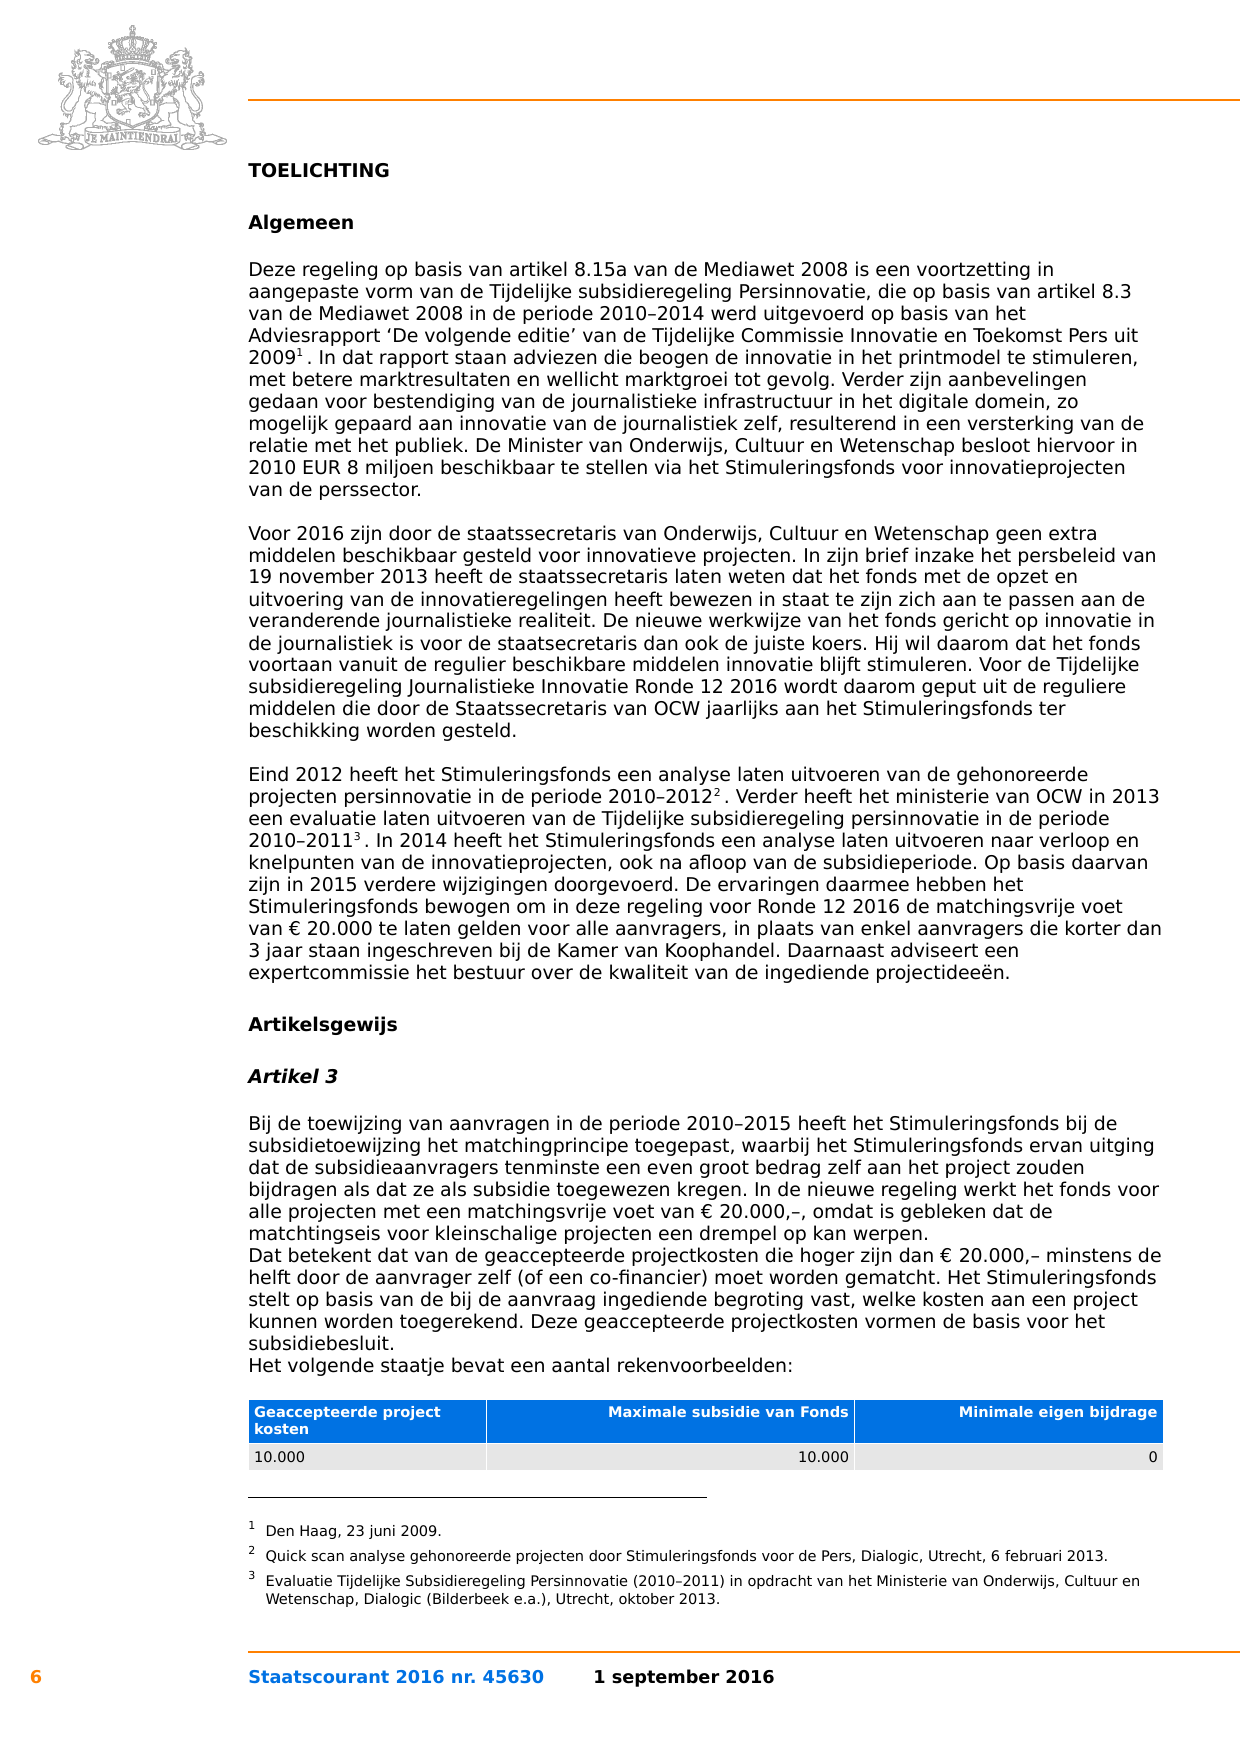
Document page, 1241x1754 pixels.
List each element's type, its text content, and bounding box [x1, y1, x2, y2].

text Quick scan analyse gehonoreerde projecten door Stimuleringsfonds voor de Pers, Dialogic, Utrecht, 6 februari 2013. [248, 1544, 1163, 1566]
table_header Maximale subsidie van Fonds [487, 1400, 854, 1443]
text Evaluatie Tijdelijke Subsidieregeling Persinnovatie (2010–2011) in opdracht van het Ministerie van Onderwijs, Cultuur en Wetenschap, Dialogic (Bilderbeek e.a.), Utrecht, oktober 2013. [248, 1569, 1163, 1608]
picture [38, 25, 227, 150]
subtitle Artikel 3 [248, 1066, 1163, 1088]
subtitle TOELICHTING [248, 160, 1163, 182]
table_cell 10.000 [249, 1444, 486, 1470]
table_header Geaccepteerde project kosten [249, 1400, 486, 1443]
text Het volgende staatje bevat een aantal rekenvoorbeelden: [248, 1355, 1163, 1377]
table_cell 0 [855, 1444, 1163, 1470]
text Deze regeling op basis van artikel 8.15a van de Mediawet 2008 is een voortzetting in aangepaste vorm van de Tijdelijke subsidieregeling Persinnovatie, die op basis van artikel 8.3 van de Mediawet 2008 in de periode 2010–2014 werd uitgevoerd op basis van het Adviesrapport ‘De volgende editie’ van de Tijdelijke Commissie Innovatie en Toekomst Pers uit 2009. In dat rapport staan adviezen die beogen de innovatie in het printmodel te stimuleren, met betere marktresultaten en wellicht marktgroei tot gevolg. Verder zijn aanbevelingen gedaan voor bestendiging van de journalistieke infrastructuur in het digitale domein, zo mogelijk gepaard aan innovatie van de journalistiek zelf, resulterend in een versterking van de relatie met het publiek. De Minister van Onderwijs, Cultuur en Wetenschap besloot hiervoor in 2010 EUR 8 miljoen beschikbaar te stellen via het Stimuleringsfonds voor innovatieprojecten van de perssector. [248, 259, 1163, 501]
table_cell 10.000 [487, 1444, 854, 1470]
text Voor 2016 zijn door de staatssecretaris van Onderwijs, Cultuur en Wetenschap geen extra middelen beschikbaar gesteld voor innovatieve projecten. In zijn brief inzake het persbeleid van 19 november 2013 heeft de staatssecretaris laten weten dat het fonds met de opzet en uitvoering van de innovatieregelingen heeft bewezen in staat te zijn zich aan te passen aan de veranderende journalistieke realiteit. De nieuwe werkwijze van het fonds gericht op innovatie in de journalistiek is voor de staatsecretaris dan ook de juiste koers. Hij wil daarom dat het fonds voortaan vanuit de regulier beschikbare middelen innovatie blijft stimuleren. Voor de Tijdelijke subsidieregeling Journalistieke Innovatie Ronde 12 2016 wordt daarom geput uit de reguliere middelen die door de Staatssecretaris van OCW jaarlijks aan het Stimuleringsfonds ter beschikking worden gesteld. [248, 522, 1163, 742]
text Den Haag, 23 juni 2009. [248, 1519, 1163, 1541]
text Dat betekent dat van de geaccepteerde projectkosten die hoger zijn dan € 20.000,– minstens de helft door de aanvrager zelf (of een co-financier) moet worden gematcht. Het Stimuleringsfonds stelt op basis van de bij de aanvraag ingediende begroting vast, welke kosten aan een project kunnen worden toegerekend. Deze geaccepteerde projectkosten vormen de basis voor het subsidiebesluit. [248, 1245, 1163, 1355]
subtitle Algemeen [248, 212, 1163, 234]
text Eind 2012 heeft het Stimuleringsfonds een analyse laten uitvoeren van de gehonoreerde projecten persinnovatie in de periode 2010–2012. Verder heeft het ministerie van OCW in 2013 een evaluatie laten uitvoeren van de Tijdelijke subsidieregeling persinnovatie in de periode 2010–2011. In 2014 heeft het Stimuleringsfonds een analyse laten uitvoeren naar verloop en knelpunten van de innovatieprojecten, ook na afloop van de subsidieperiode. Op basis daarvan zijn in 2015 verdere wijzigingen doorgevoerd. De ervaringen daarmee hebben het Stimuleringsfonds bewogen om in deze regeling voor Ronde 12 2016 de matchingsvrije voet van € 20.000 te laten gelden voor alle aanvragers, in plaats van enkel aanvragers die korter dan 3 jaar staan ingeschreven bij de Kamer van Koophandel. Daarnaast adviseert een expertcommissie het bestuur over de kwaliteit van de ingediende projectideeën. [248, 764, 1163, 984]
table_header Minimale eigen bijdrage [855, 1400, 1163, 1443]
text Bij de toewijzing van aanvragen in de periode 2010–2015 heeft het Stimuleringsfonds bij de subsidietoewijzing het matchingprincipe toegepast, waarbij het Stimuleringsfonds ervan uitging dat de subsidieaanvragers tenminste een even groot bedrag zelf aan het project zouden bijdragen als dat ze als subsidie toegewezen kregen. In de nieuwe regeling werkt het fonds voor alle projecten met een matchingsvrije voet van € 20.000,–, omdat is gebleken dat de matchtingseis voor kleinschalige projecten een drempel op kan werpen. [248, 1113, 1163, 1245]
subtitle Artikelsgewijs [248, 1014, 1163, 1036]
